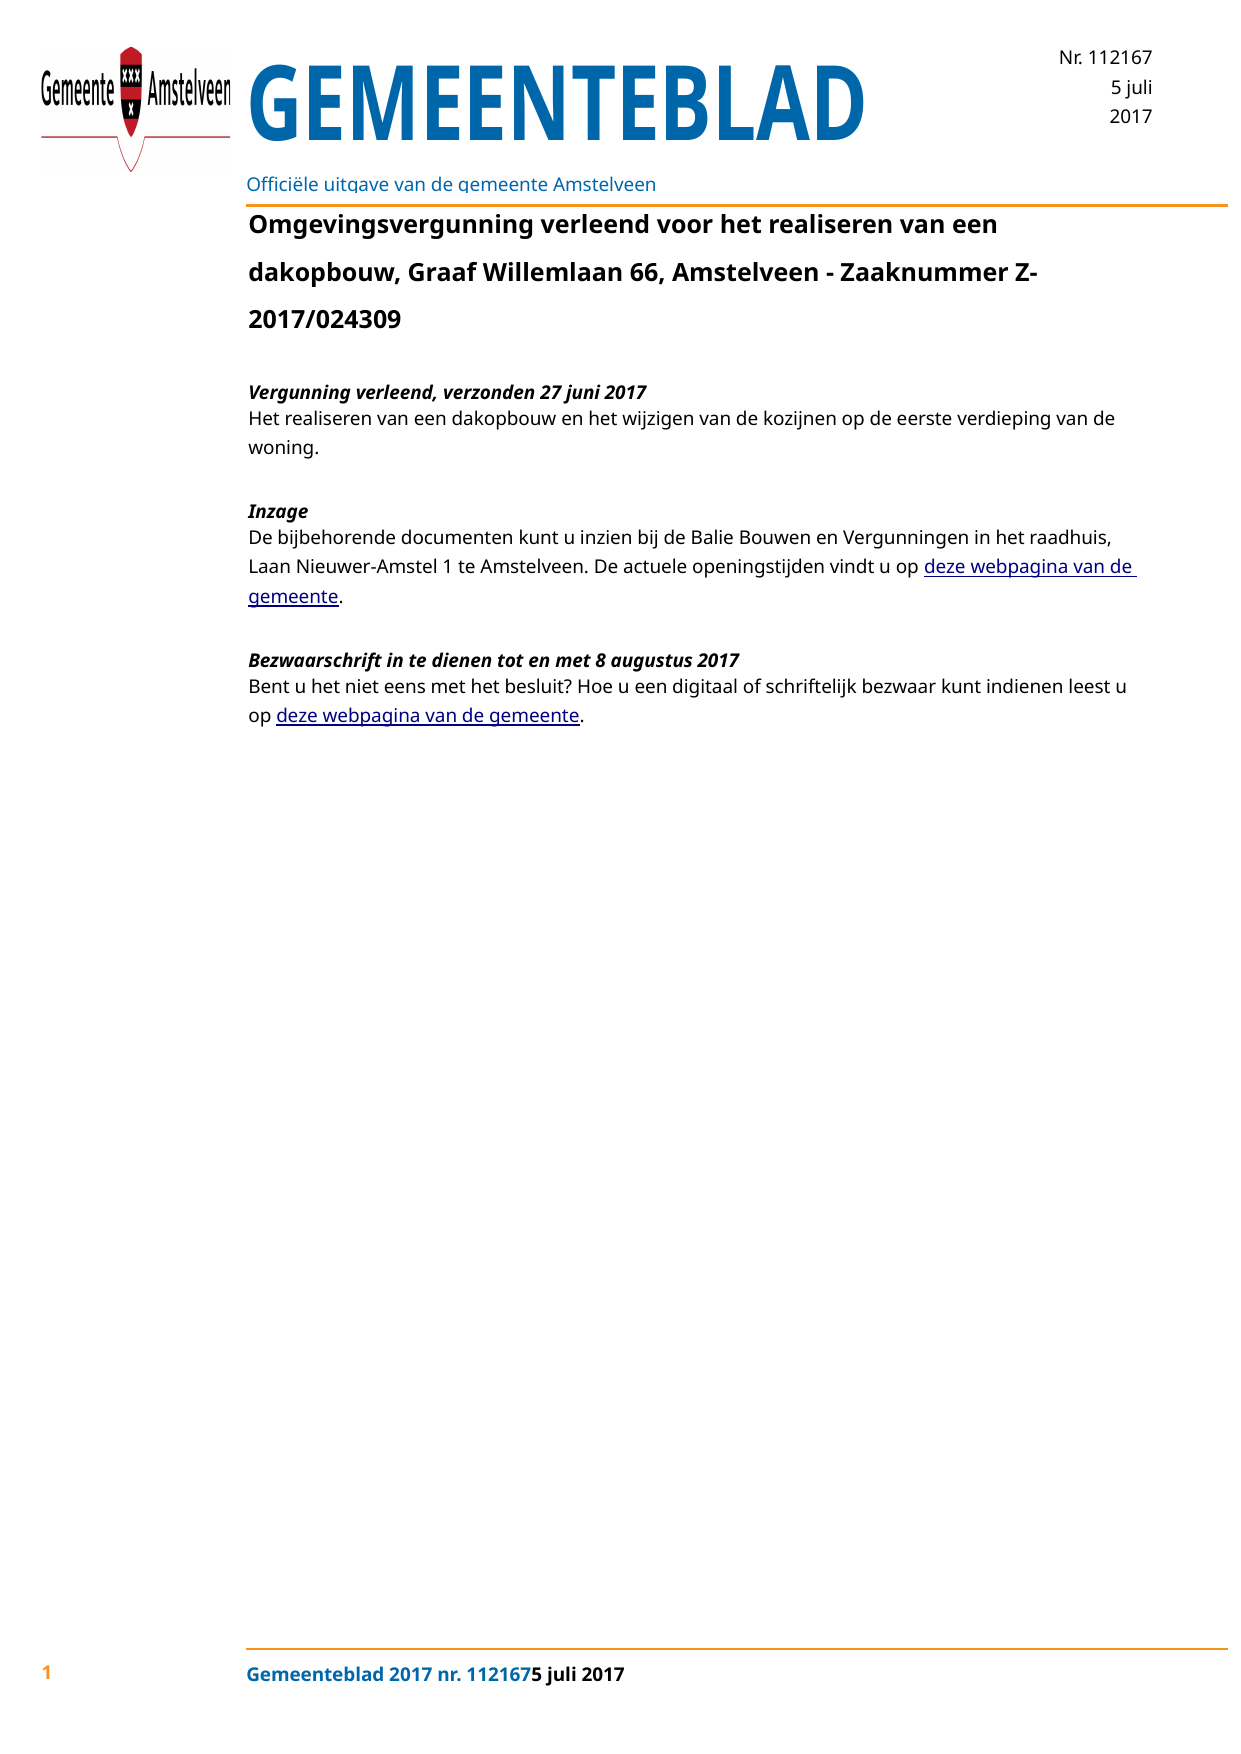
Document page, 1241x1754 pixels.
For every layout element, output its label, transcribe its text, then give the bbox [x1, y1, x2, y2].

text Het realiseren van een dakopbouw en het wijzigen van de kozijnen op de eerste verdieping van de woning. [248, 405, 1152, 460]
text Bezwaarschrift in te dienen tot en met 8 augustus 2017 [248, 647, 1152, 673]
picture [41, 47, 231, 172]
text Vergunning verleend, verzonden 27 juni 2017 [248, 379, 1152, 405]
text Omgevingsvergunning verleend voor het realiseren van een dakopbouw, Graaf Willemlaan 66, Amstelveen - Zaaknummer Z-2017/024309 [248, 207, 1152, 336]
text De bijbehorende documenten kunt u inzien bij de Balie Bouwen en Vergunningen in het raadhuis, Laan Nieuwer-Amstel 1 te Amstelveen. De actuele openingstijden vindt u op deze webpagina van de gemeente. [248, 524, 1152, 609]
text Inzage [248, 498, 1152, 524]
text Bent u het niet eens met het besluit? Hoe u een digitaal of schriftelijk bezwaar kunt indienen leest u op deze webpagina van de gemeente. [248, 673, 1152, 728]
